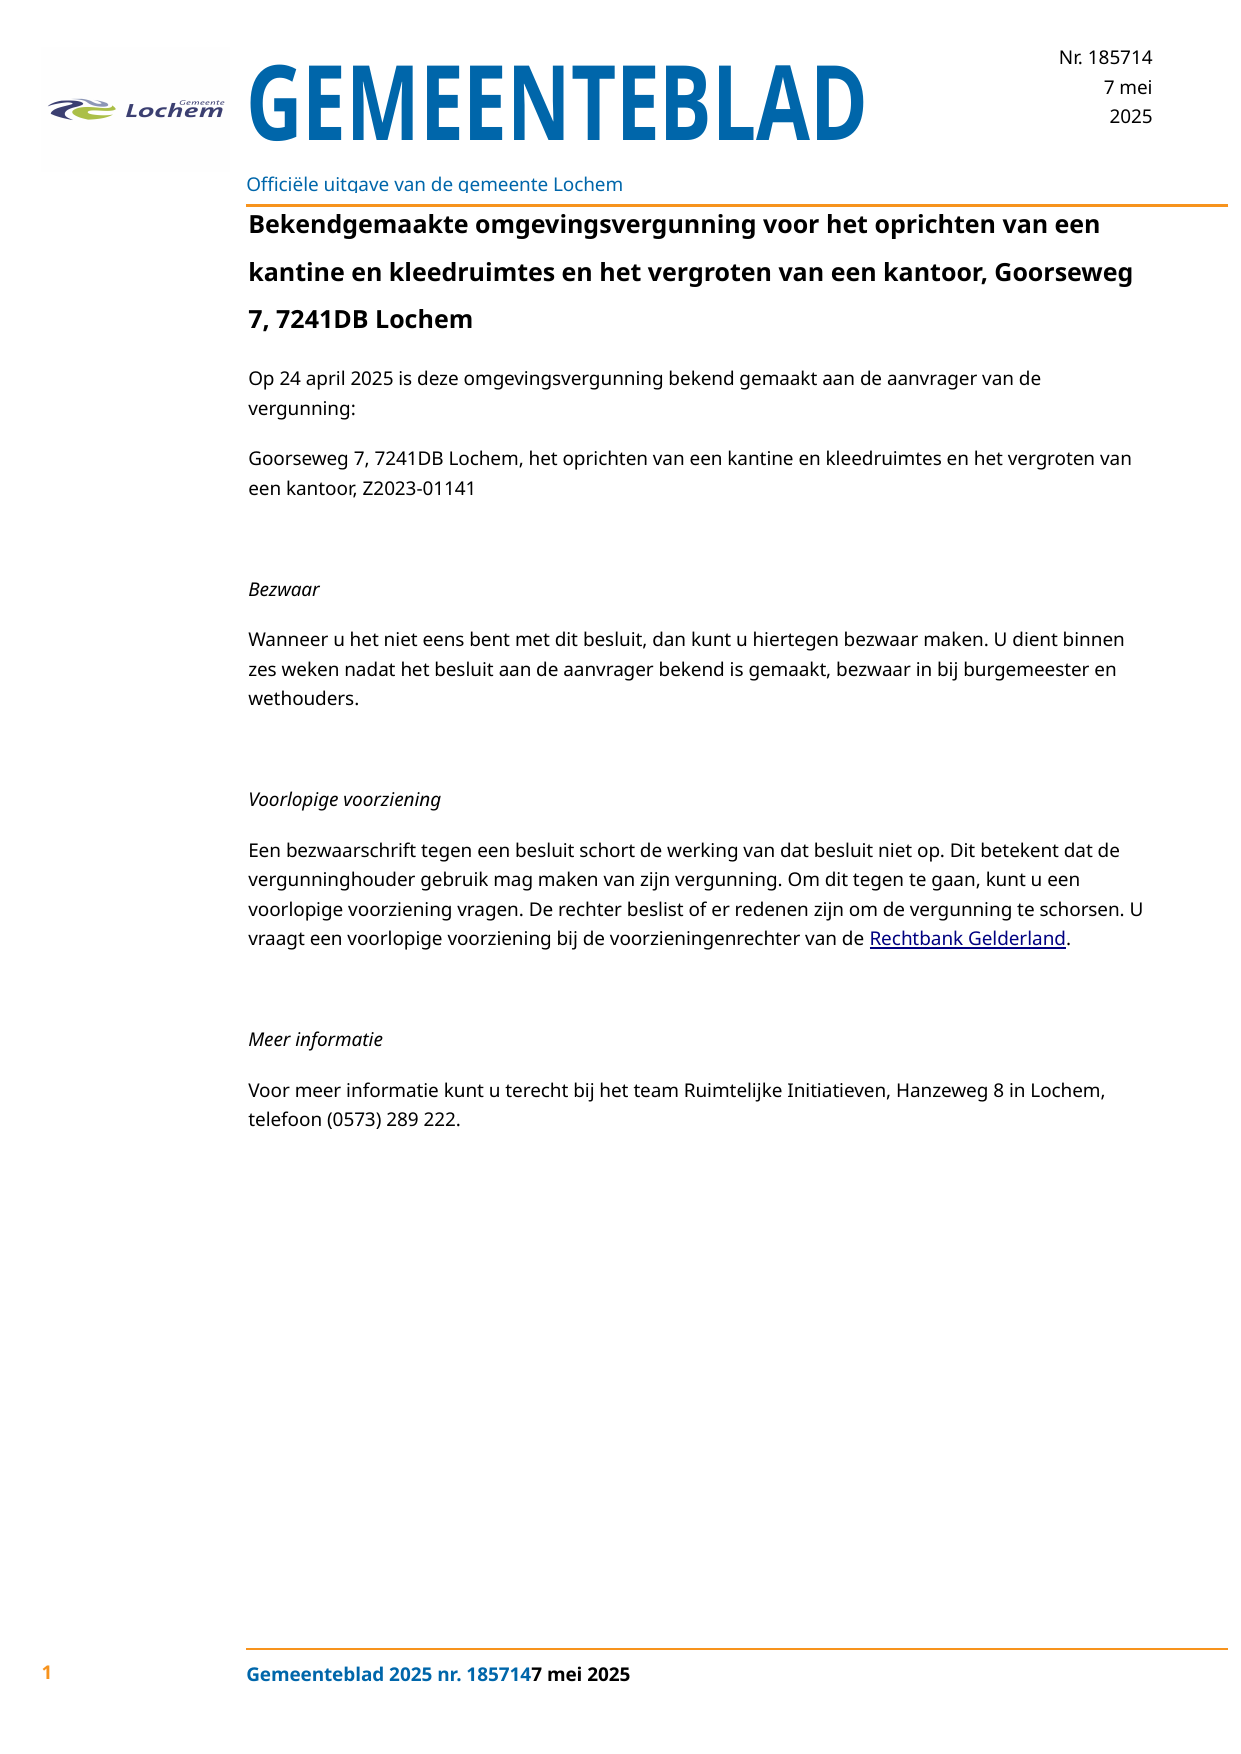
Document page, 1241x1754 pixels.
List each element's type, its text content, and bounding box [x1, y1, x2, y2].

text Voor meer informatie kunt u terecht bij het team Ruimtelijke Initiatieven, Hanzeweg 8 in Lochem, telefoon (0573) 289 222. [248, 1077, 1152, 1132]
text Voorlopige voorziening [248, 786, 1152, 812]
text Wanneer u het niet eens bent met dit besluit, dan kunt u hiertegen bezwaar maken. U dient binnen zes weken nadat het besluit aan de aanvrager bekend is gemaakt, bezwaar in bij burgemeester en wethouders. [248, 626, 1152, 711]
text Op 24 april 2025 is deze omgevingsvergunning bekend gemaakt aan de aanvrager van de vergunning: [248, 366, 1152, 421]
text Een bezwaarschrift tegen een besluit schort de werking van dat besluit niet op. Dit betekent dat de vergunninghouder gebruik mag maken van zijn vergunning. Om dit tegen te gaan, kunt u een voorlopige voorziening vragen. De rechter beslist of er redenen zijn om de vergunning te schorsen. U vraagt een voorlopige voorziening bij de voorzieningenrechter van de Rechtbank Gelderland. [248, 837, 1152, 951]
text Goorseweg 7, 7241DB Lochem, het oprichten van een kantine en kleedruimtes en het vergroten van een kantoor, Z2023-01141 [248, 446, 1152, 501]
picture [41, 47, 231, 172]
text Bekendgemaakte omgevingsvergunning voor het oprichten van een kantine en kleedruimtes en het vergroten van een kantoor, Goorseweg 7, 7241DB Lochem [248, 207, 1152, 336]
text Bezwaar [248, 576, 1152, 602]
text Meer informatie [248, 1026, 1152, 1052]
